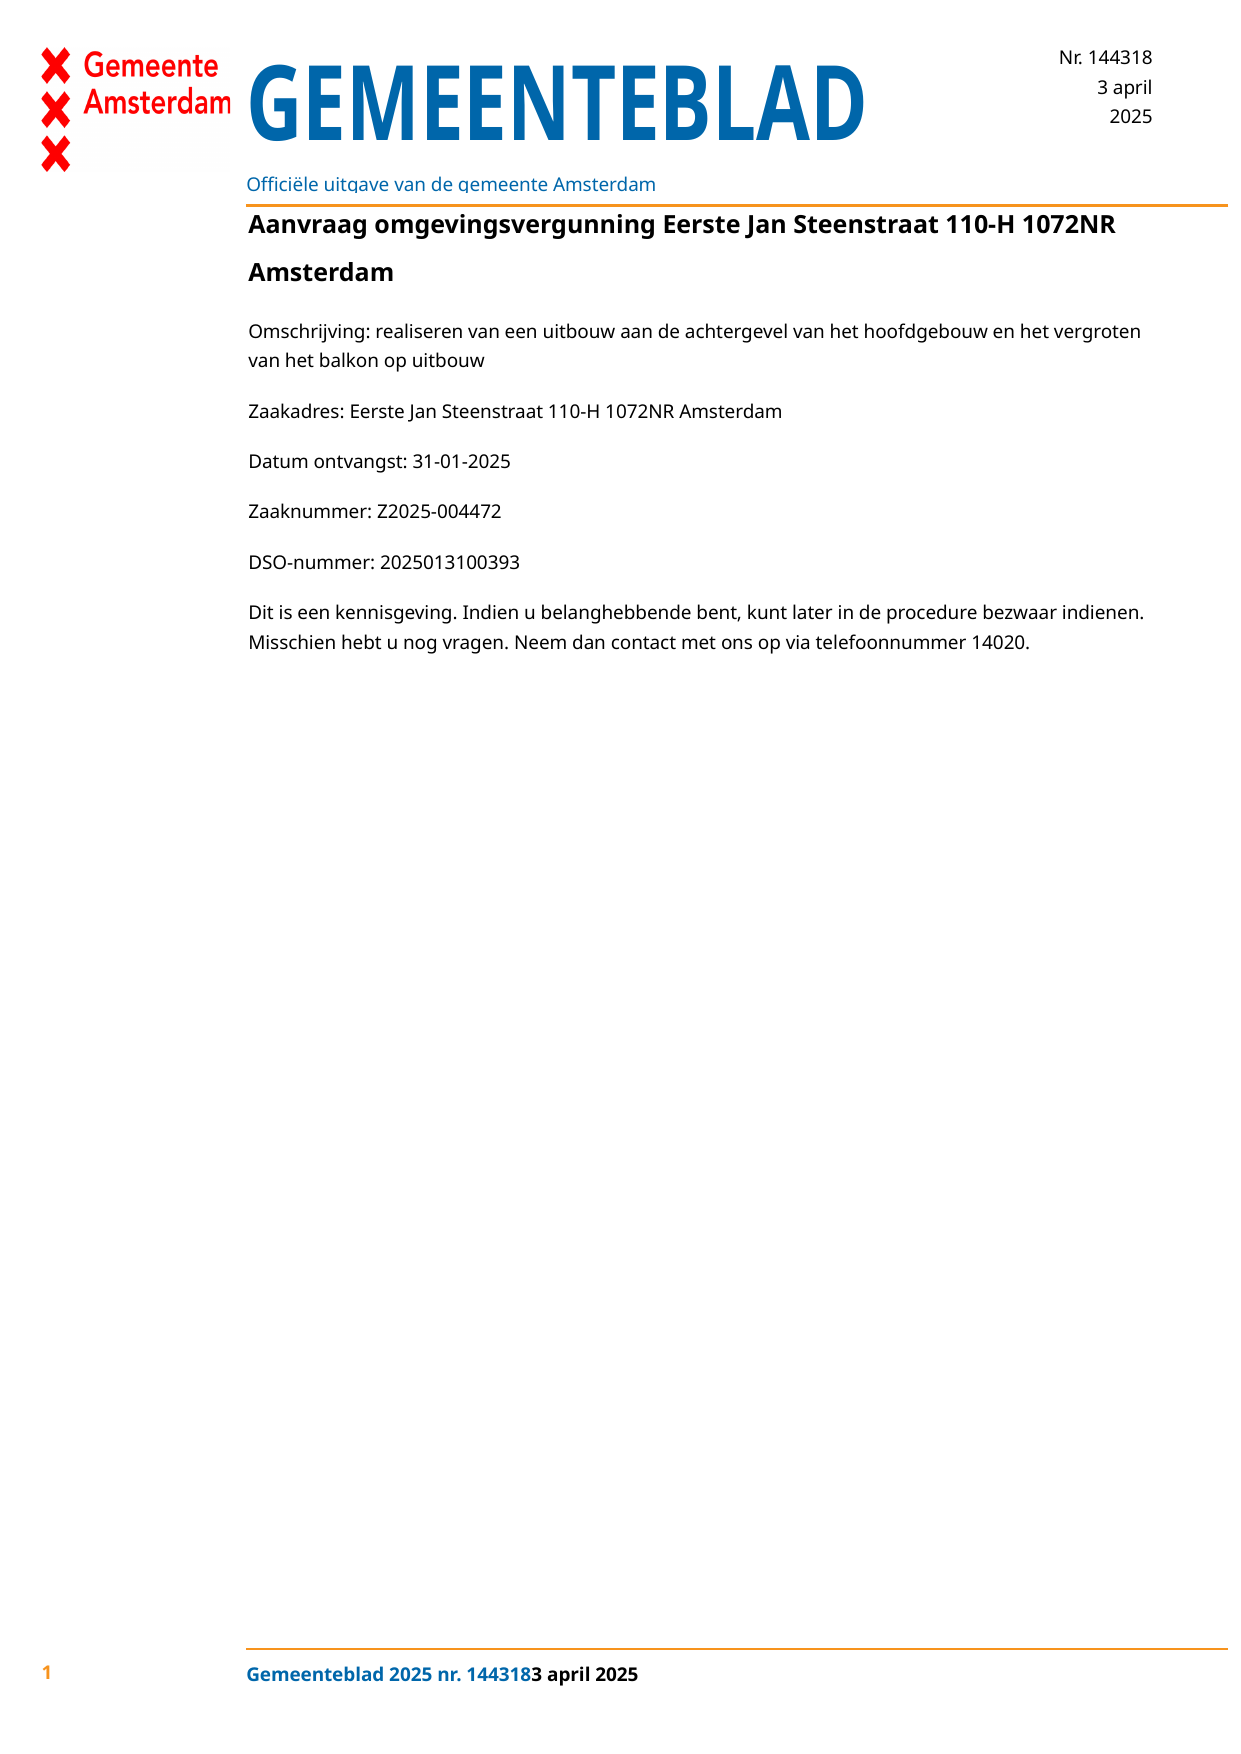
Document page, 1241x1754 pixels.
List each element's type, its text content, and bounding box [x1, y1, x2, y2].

text DSO-nummer: 2025013100393 [248, 549, 1152, 575]
text Zaakadres: Eerste Jan Steenstraat 110-H 1072NR Amsterdam [248, 398, 1152, 424]
text Zaaknummer: Z2025-004472 [248, 499, 1152, 524]
picture [41, 47, 231, 172]
text Omschrijving: realiseren van een uitbouw aan de achtergevel van het hoofdgebouw en het vergroten van het balkon op uitbouw [248, 318, 1152, 373]
text Datum ontvangst: 31-01-2025 [248, 448, 1152, 474]
text Dit is een kennisgeving. Indien u belanghebbende bent, kunt later in de procedure bezwaar indienen. Misschien hebt u nog vragen. Neem dan contact met ons op via telefoonnummer 14020. [248, 599, 1152, 655]
text Aanvraag omgevingsvergunning Eerste Jan Steenstraat 110-H 1072NR Amsterdam [248, 207, 1152, 288]
